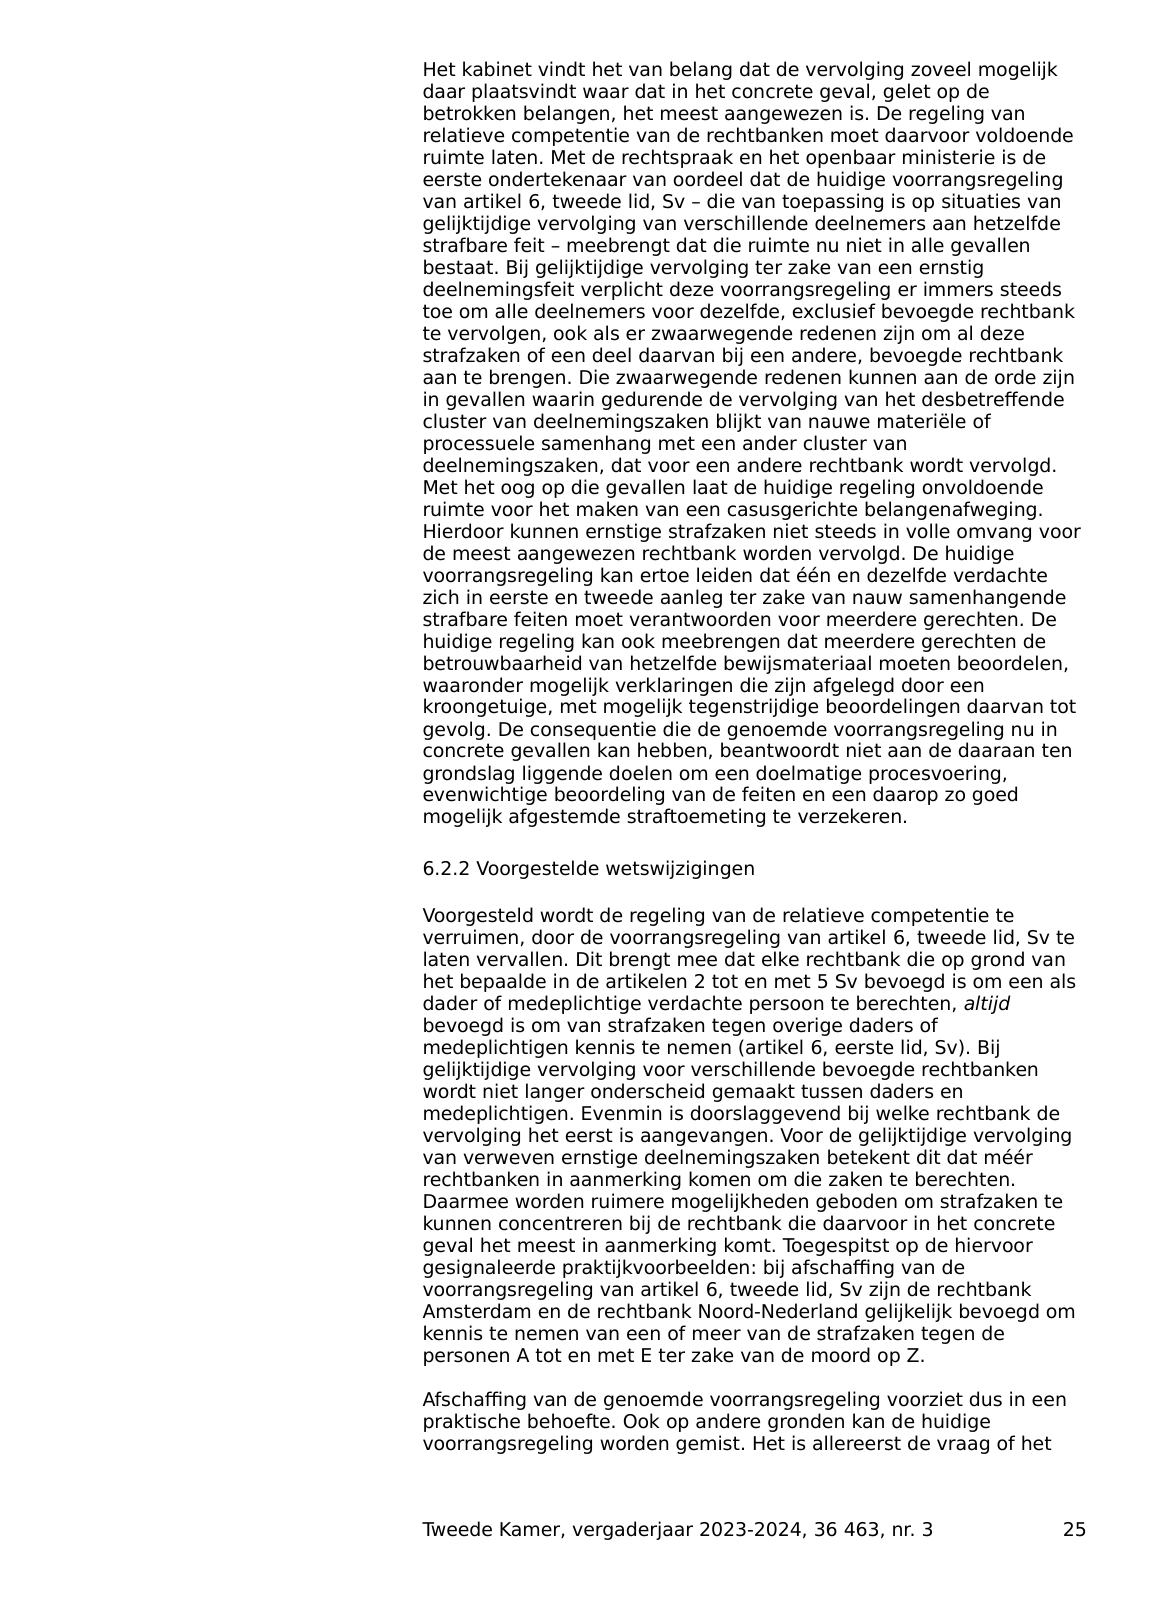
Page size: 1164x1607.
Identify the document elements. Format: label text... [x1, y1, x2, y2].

text Voorgesteld wordt de regeling van de relatieve competentie te verruimen, door de voorrangsregeling van artikel 6, tweede lid, Sv te laten vervallen. Dit brengt mee dat elke rechtbank die op grond van het bepaalde in de artikelen 2 tot en met 5 Sv bevoegd is om een als dader of medeplichtige verdachte persoon te berechten, altijd bevoegd is om van strafzaken tegen overige daders of medeplichtigen kennis te nemen (artikel 6, eerste lid, Sv). Bij gelijktijdige vervolging voor verschillende bevoegde rechtbanken wordt niet langer onderscheid gemaakt tussen daders en medeplichtigen. Evenmin is doorslaggevend bij welke rechtbank de vervolging het eerst is aangevangen. Voor de gelijktijdige vervolging van verweven ernstige deelnemingszaken betekent dit dat méér rechtbanken in aanmerking komen om die zaken te berechten. Daarmee worden ruimere mogelijkheden geboden om strafzaken te kunnen concentreren bij de rechtbank die daarvoor in het concrete geval het meest in aanmerking komt. Toegespitst op de hiervoor gesignaleerde praktijkvoorbeelden: bij afschaffing van de voorrangsregeling van artikel 6, tweede lid, Sv zijn de rechtbank Amsterdam en de rechtbank Noord-Nederland gelijkelijk bevoegd om kennis te nemen van een of meer van de strafzaken tegen de personen A tot en met E ter zake van de moord op Z. [422, 905, 1087, 1367]
text Afschaffing van de genoemde voorrangsregeling voorziet dus in een praktische behoefte. Ook op andere gronden kan de huidige voorrangsregeling worden gemist. Het is allereerst de vraag of het [422, 1389, 1087, 1455]
text Het kabinet vindt het van belang dat de vervolging zoveel mogelijk daar plaatsvindt waar dat in het concrete geval, gelet op de betrokken belangen, het meest aangewezen is. De regeling van relatieve competentie van de rechtbanken moet daarvoor voldoende ruimte laten. Met de rechtspraak en het openbaar ministerie is de eerste ondertekenaar van oordeel dat de huidige voorrangsregeling van artikel 6, tweede lid, Sv – die van toepassing is op situaties van gelijktijdige vervolging van verschillende deelnemers aan hetzelfde strafbare feit – meebrengt dat die ruimte nu niet in alle gevallen bestaat. Bij gelijktijdige vervolging ter zake van een ernstig deelnemingsfeit verplicht deze voorrangsregeling er immers steeds toe om alle deelnemers voor dezelfde, exclusief bevoegde rechtbank te vervolgen, ook als er zwaarwegende redenen zijn om al deze strafzaken of een deel daarvan bij een andere, bevoegde rechtbank aan te brengen. Die zwaarwegende redenen kunnen aan de orde zijn in gevallen waarin gedurende de vervolging van het desbetreffende cluster van deelnemingszaken blijkt van nauwe materiële of processuele samenhang met een ander cluster van deelnemingszaken, dat voor een andere rechtbank wordt vervolgd. Met het oog op die gevallen laat de huidige regeling onvoldoende ruimte voor het maken van een casusgerichte belangenafweging. Hierdoor kunnen ernstige strafzaken niet steeds in volle omvang voor de meest aangewezen rechtbank worden vervolgd. De huidige voorrangsregeling kan ertoe leiden dat één en dezelfde verdachte zich in eerste en tweede aanleg ter zake van nauw samenhangende strafbare feiten moet verantwoorden voor meerdere gerechten. De huidige regeling kan ook meebrengen dat meerdere gerechten de betrouwbaarheid van hetzelfde bewijsmateriaal moeten beoordelen, waaronder mogelijk verklaringen die zijn afgelegd door een kroongetuige, met mogelijk tegenstrijdige beoordelingen daarvan tot gevolg. De consequentie die de genoemde voorrangsregeling nu in concrete gevallen kan hebben, beantwoordt niet aan de daaraan ten grondslag liggende doelen om een doelmatige procesvoering, evenwichtige beoordeling van de feiten en een daarop zo goed mogelijk afgestemde straftoemeting te verzekeren. [422, 59, 1087, 828]
subtitle 6.2.2 Voorgestelde wetswijzigingen [422, 858, 1087, 880]
